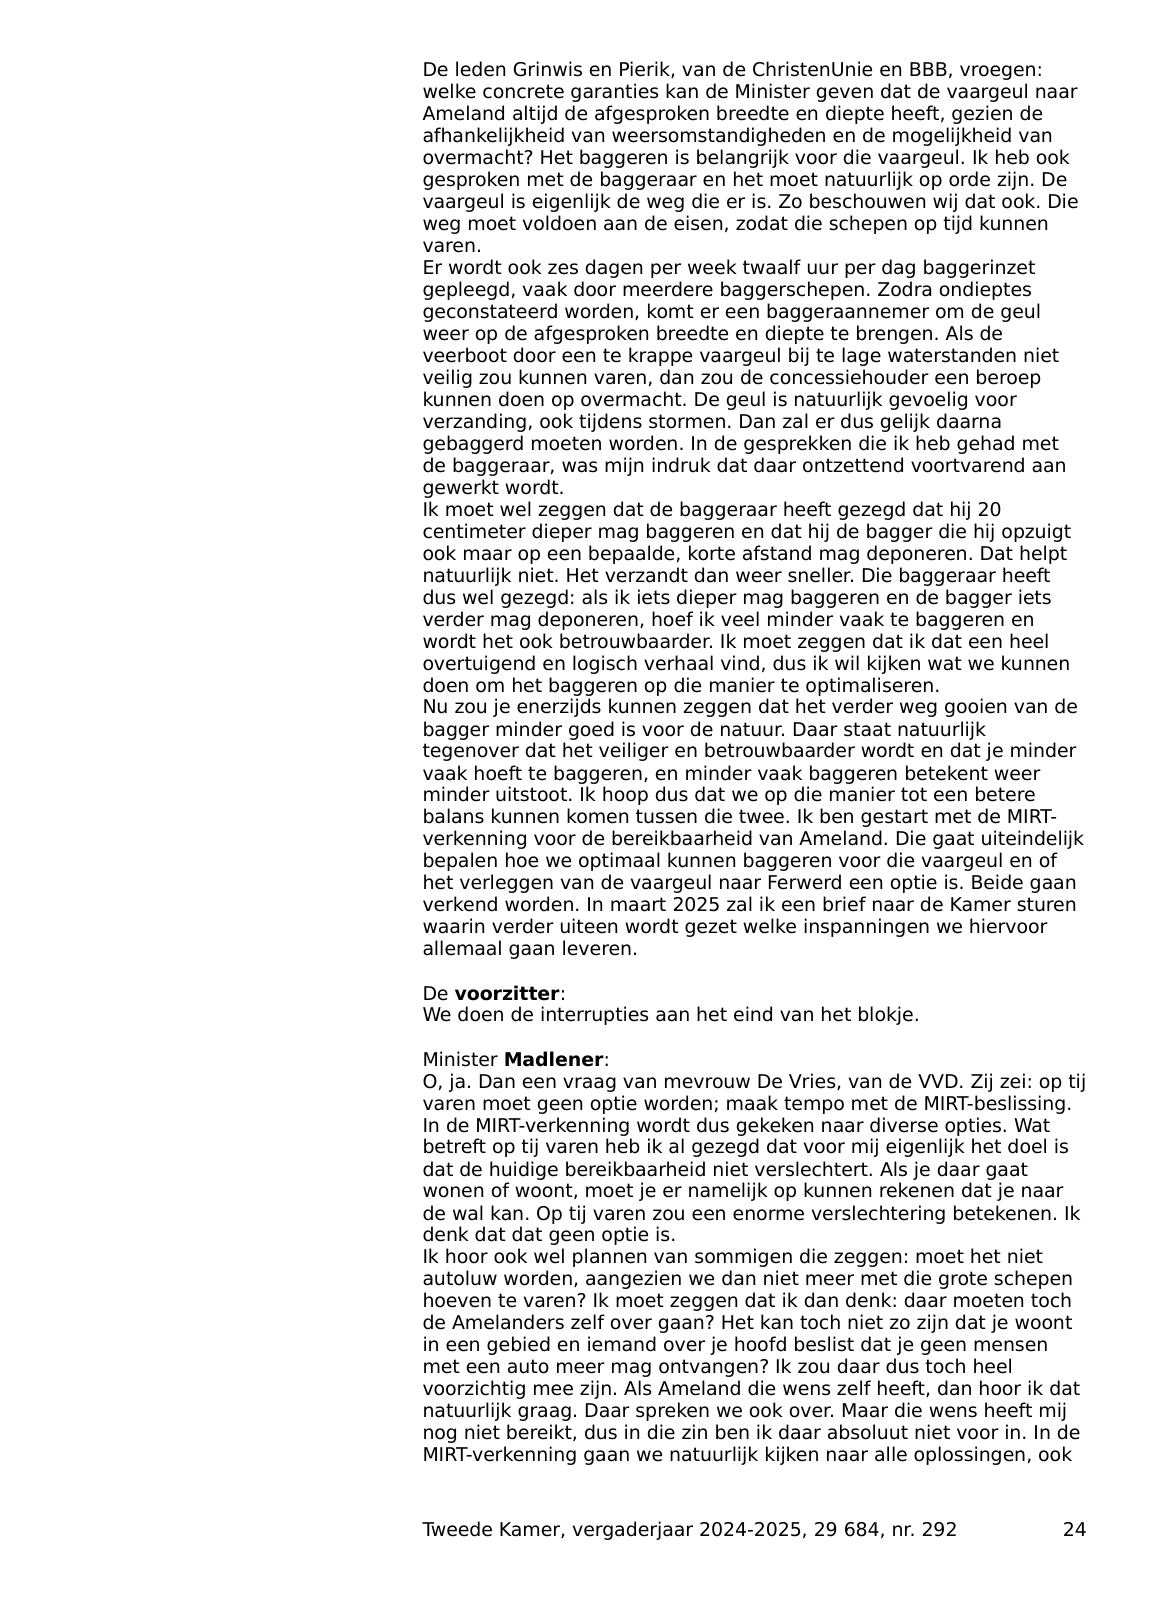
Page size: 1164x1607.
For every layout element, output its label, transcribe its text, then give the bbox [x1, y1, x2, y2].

text Minister Madlener: [422, 1048, 1087, 1071]
text Ik moet wel zeggen dat de baggeraar heeft gezegd dat hij 20 centimeter dieper mag baggeren en dat hij de bagger die hij opzuigt ook maar op een bepaalde, korte afstand mag deponeren. Dat helpt natuurlijk niet. Het verzandt dan weer sneller. Die baggeraar heeft dus wel gezegd: als ik iets dieper mag baggeren en de bagger iets verder mag deponeren, hoef ik veel minder vaak te baggeren en wordt het ook betrouwbaarder. Ik moet zeggen dat ik dat een heel overtuigend en logisch verhaal vind, dus ik wil kijken wat we kunnen doen om het baggeren op die manier te optimaliseren. [422, 499, 1087, 696]
text De voorzitter: [422, 982, 1087, 1004]
text Ik hoor ook wel plannen van sommigen die zeggen: moet het niet autoluw worden, aangezien we dan niet meer met die grote schepen hoeven te varen? Ik moet zeggen dat ik dan denk: daar moeten toch de Amelanders zelf over gaan? Het kan toch niet zo zijn dat je woont in een gebied en iemand over je hoofd beslist dat je geen mensen met een auto meer mag ontvangen? Ik zou daar dus toch heel voorzichtig mee zijn. Als Ameland die wens zelf heeft, dan hoor ik dat natuurlijk graag. Daar spreken we ook over. Maar die wens heeft mij nog niet bereikt, dus in die zin ben ik daar absoluut niet voor in. In de MIRT-verkenning gaan we natuurlijk kijken naar alle oplossingen, ook [422, 1246, 1087, 1466]
text De leden Grinwis en Pierik, van de ChristenUnie en BBB, vroegen: welke concrete garanties kan de Minister geven dat de vaargeul naar Ameland altijd de afgesproken breedte en diepte heeft, gezien de afhankelijkheid van weersomstandigheden en de mogelijkheid van overmacht? Het baggeren is belangrijk voor die vaargeul. Ik heb ook gesproken met de baggeraar en het moet natuurlijk op orde zijn. De vaargeul is eigenlijk de weg die er is. Zo beschouwen wij dat ook. Die weg moet voldoen aan de eisen, zodat die schepen op tijd kunnen varen. [422, 59, 1087, 257]
text O, ja. Dan een vraag van mevrouw De Vries, van de VVD. Zij zei: op tij varen moet geen optie worden; maak tempo met de MIRT-beslissing. In de MIRT-verkenning wordt dus gekeken naar diverse opties. Wat betreft op tij varen heb ik al gezegd dat voor mij eigenlijk het doel is dat de huidige bereikbaarheid niet verslechtert. Als je daar gaat wonen of woont, moet je er namelijk op kunnen rekenen dat je naar de wal kan. Op tij varen zou een enorme verslechtering betekenen. Ik denk dat dat geen optie is. [422, 1071, 1087, 1246]
text Er wordt ook zes dagen per week twaalf uur per dag baggerinzet gepleegd, vaak door meerdere baggerschepen. Zodra ondieptes geconstateerd worden, komt er een baggeraannemer om de geul weer op de afgesproken breedte en diepte te brengen. Als de veerboot door een te krappe vaargeul bij te lage waterstanden niet veilig zou kunnen varen, dan zou de concessiehouder een beroep kunnen doen op overmacht. De geul is natuurlijk gevoelig voor verzanding, ook tijdens stormen. Dan zal er dus gelijk daarna gebaggerd moeten worden. In de gesprekken die ik heb gehad met de baggeraar, was mijn indruk dat daar ontzettend voortvarend aan gewerkt wordt. [422, 257, 1087, 499]
text We doen de interrupties aan het eind van het blokje. [422, 1004, 1087, 1026]
text Nu zou je enerzijds kunnen zeggen dat het verder weg gooien van de bagger minder goed is voor de natuur. Daar staat natuurlijk tegenover dat het veiliger en betrouwbaarder wordt en dat je minder vaak hoeft te baggeren, en minder vaak baggeren betekent weer minder uitstoot. Ik hoop dus dat we op die manier tot een betere balans kunnen komen tussen die twee. Ik ben gestart met de MIRT-verkenning voor de bereikbaarheid van Ameland. Die gaat uiteindelijk bepalen hoe we optimaal kunnen baggeren voor die vaargeul en of het verleggen van de vaargeul naar Ferwerd een optie is. Beide gaan verkend worden. In maart 2025 zal ik een brief naar de Kamer sturen waarin verder uiteen wordt gezet welke inspanningen we hiervoor allemaal gaan leveren. [422, 696, 1087, 960]
